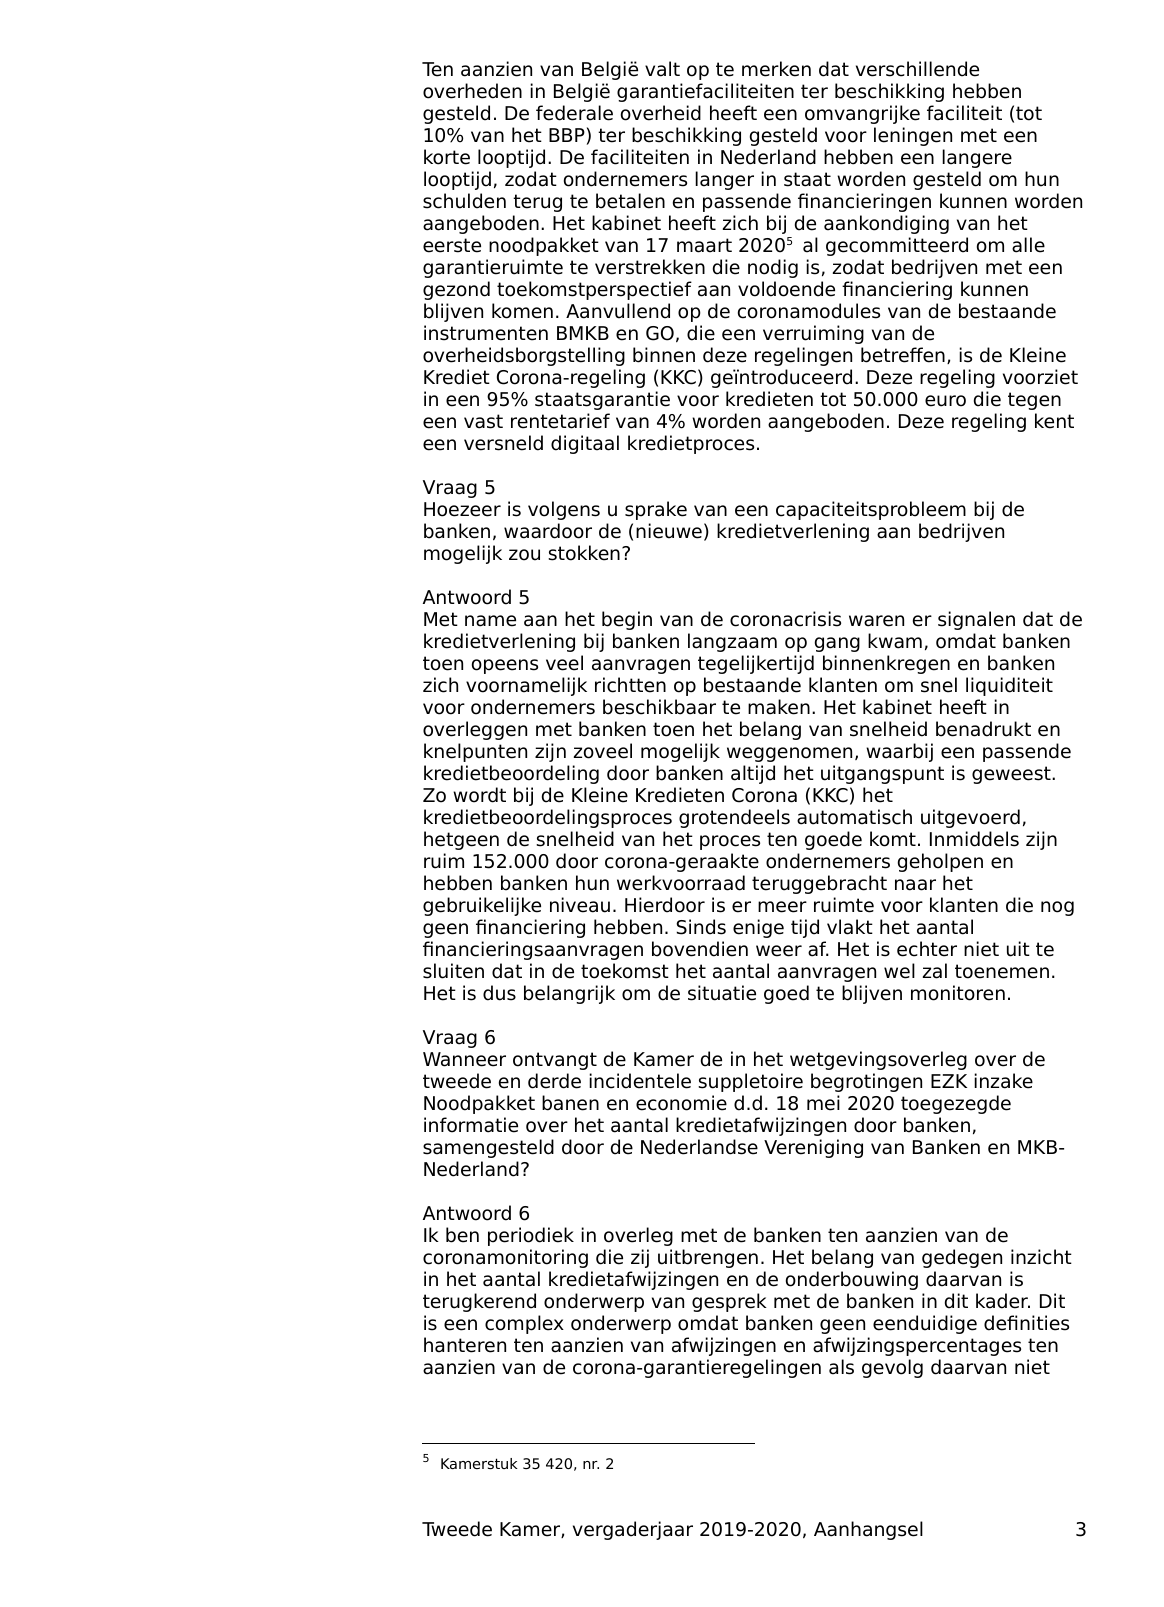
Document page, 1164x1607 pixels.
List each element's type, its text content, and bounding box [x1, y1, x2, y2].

text Kamerstuk 35 420, nr. 2 [422, 1452, 1087, 1474]
text Ten aanzien van België valt op te merken dat verschillende overheden in België garantiefaciliteiten ter beschikking hebben gesteld. De federale overheid heeft een omvangrijke faciliteit (tot 10% van het BBP) ter beschikking gesteld voor leningen met een korte looptijd. De faciliteiten in Nederland hebben een langere looptijd, zodat ondernemers langer in staat worden gesteld om hun schulden terug te betalen en passende financieringen kunnen worden aangeboden. Het kabinet heeft zich bij de aankondiging van het eerste noodpakket van 17 maart 2020 al gecommitteerd om alle garantieruimte te verstrekken die nodig is, zodat bedrijven met een gezond toekomstperspectief aan voldoende financiering kunnen blijven komen. Aanvullend op de coronamodules van de bestaande instrumenten BMKB en GO, die een verruiming van de overheidsborgstelling binnen deze regelingen betreffen, is de Kleine Krediet Corona-regeling (KKC) geïntroduceerd. Deze regeling voorziet in een 95% staatsgarantie voor kredieten tot 50.000 euro die tegen een vast rentetarief van 4% worden aangeboden. Deze regeling kent een versneld digitaal kredietproces. [422, 59, 1087, 455]
text Ik ben periodiek in overleg met de banken ten aanzien van de coronamonitoring die zij uitbrengen. Het belang van gedegen inzicht in het aantal kredietafwijzingen en de onderbouwing daarvan is terugkerend onderwerp van gesprek met de banken in dit kader. Dit is een complex onderwerp omdat banken geen eenduidige definities hanteren ten aanzien van afwijzingen en afwijzingspercentages ten aanzien van de corona-garantieregelingen als gevolg daarvan niet [422, 1225, 1087, 1379]
text Wanneer ontvangt de Kamer de in het wetgevingsoverleg over de tweede en derde incidentele suppletoire begrotingen EZK inzake Noodpakket banen en economie d.d. 18 mei 2020 toegezegde informatie over het aantal kredietafwijzingen door banken, samengesteld door de Nederlandse Vereniging van Banken en MKB-Nederland? [422, 1049, 1087, 1181]
text Hoezeer is volgens u sprake van een capaciteitsprobleem bij de banken, waardoor de (nieuwe) kredietverlening aan bedrijven mogelijk zou stokken? [422, 499, 1087, 565]
text Vraag 5 [422, 477, 1087, 499]
text Met name aan het begin van de coronacrisis waren er signalen dat de kredietverlening bij banken langzaam op gang kwam, omdat banken toen opeens veel aanvragen tegelijkertijd binnenkregen en banken zich voornamelijk richtten op bestaande klanten om snel liquiditeit voor ondernemers beschikbaar te maken. Het kabinet heeft in overleggen met banken toen het belang van snelheid benadrukt en knelpunten zijn zoveel mogelijk weggenomen, waarbij een passende kredietbeoordeling door banken altijd het uitgangspunt is geweest. Zo wordt bij de Kleine Kredieten Corona (KKC) het kredietbeoordelingsproces grotendeels automatisch uitgevoerd, hetgeen de snelheid van het proces ten goede komt. Inmiddels zijn ruim 152.000 door corona-geraakte ondernemers geholpen en hebben banken hun werkvoorraad teruggebracht naar het gebruikelijke niveau. Hierdoor is er meer ruimte voor klanten die nog geen financiering hebben. Sinds enige tijd vlakt het aantal financieringsaanvragen bovendien weer af. Het is echter niet uit te sluiten dat in de toekomst het aantal aanvragen wel zal toenemen. Het is dus belangrijk om de situatie goed te blijven monitoren. [422, 609, 1087, 1004]
text Antwoord 5 [422, 587, 1087, 609]
text Antwoord 6 [422, 1203, 1087, 1225]
text Vraag 6 [422, 1027, 1087, 1049]
